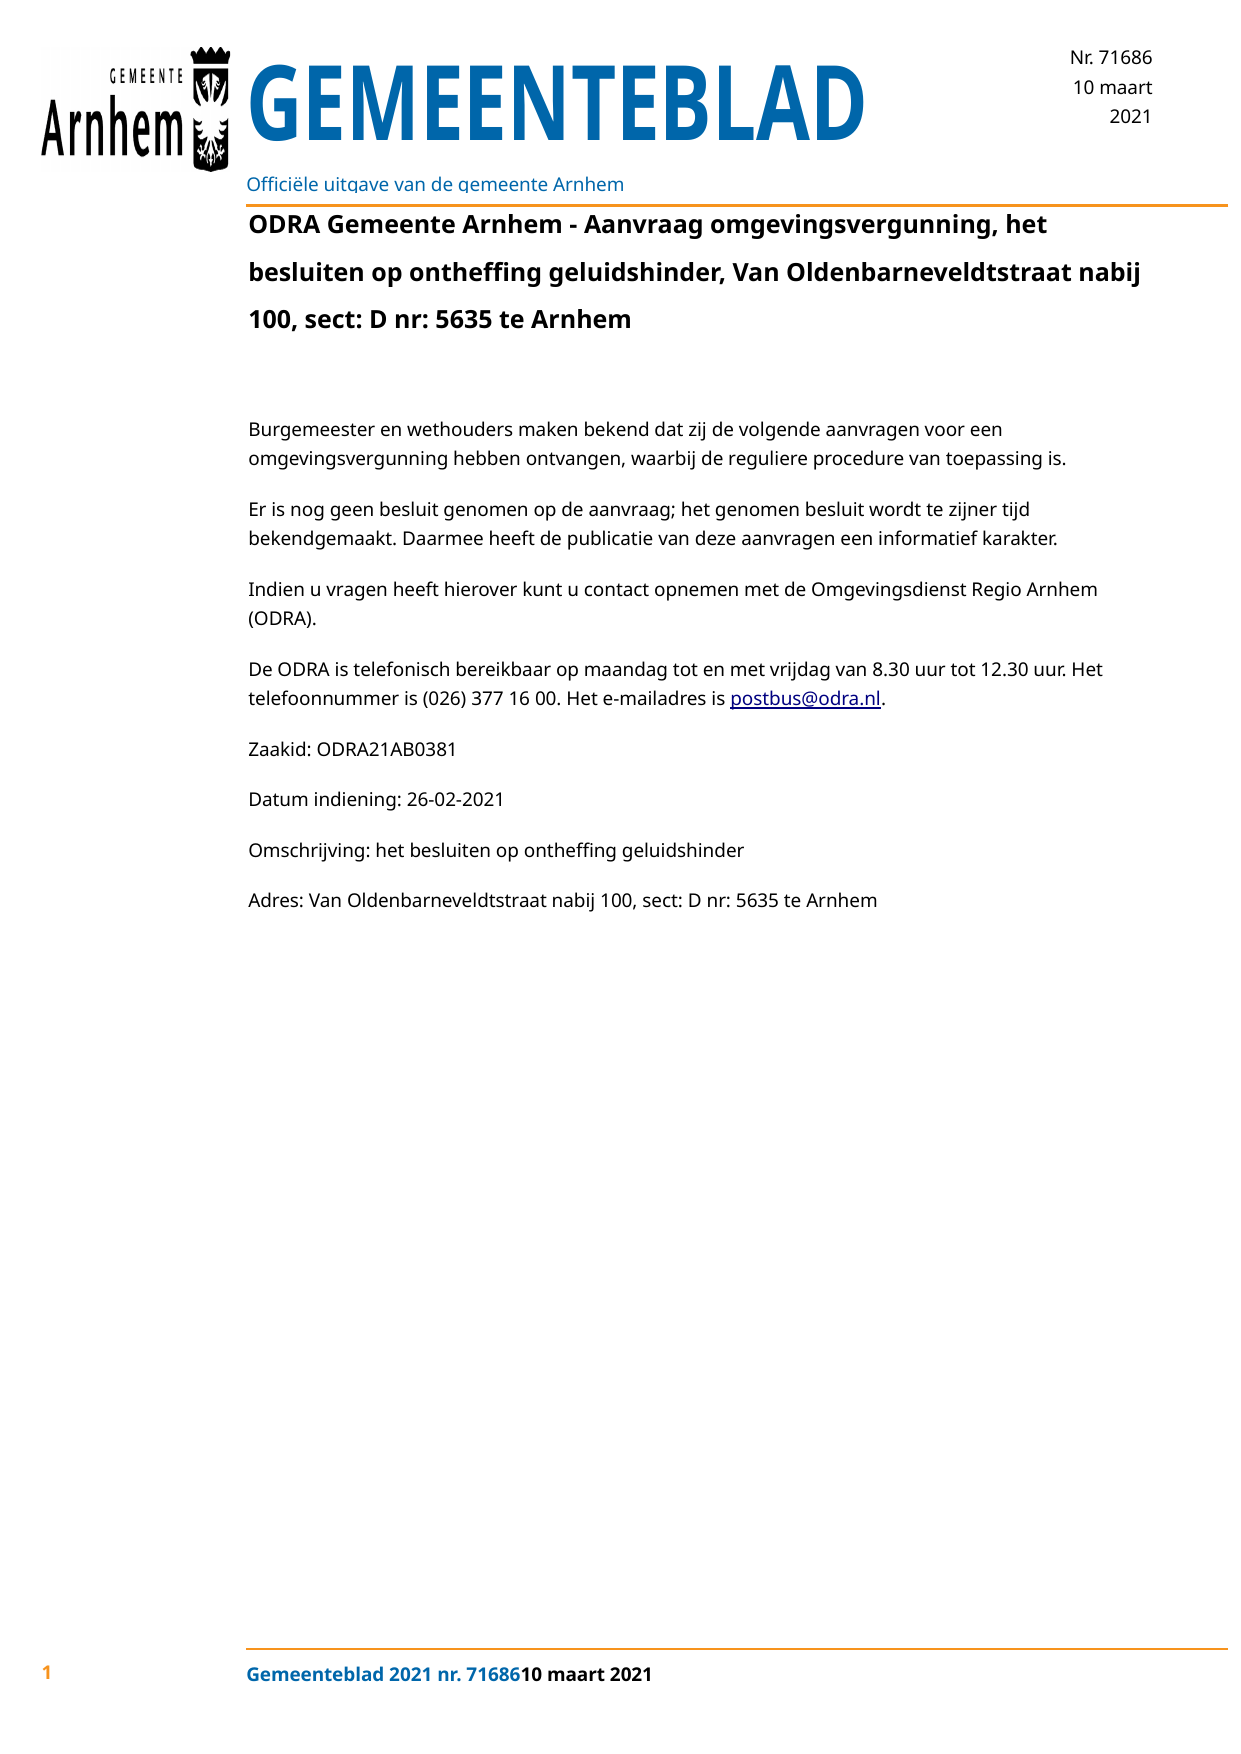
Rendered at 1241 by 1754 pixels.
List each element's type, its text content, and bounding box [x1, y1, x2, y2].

text Zaakid: ODRA21AB0381 [248, 736, 1152, 762]
text Indien u vragen heeft hierover kunt u contact opnemen met de Omgevingsdienst Regio Arnhem (ODRA). [248, 576, 1152, 631]
text ODRA Gemeente Arnhem - Aanvraag omgevingsvergunning, het besluiten op ontheffing geluidshinder, Van Oldenbarneveldtstraat nabij 100, sect: D nr: 5635 te Arnhem [248, 207, 1152, 336]
text Adres: Van Oldenbarneveldtstraat nabij 100, sect: D nr: 5635 te Arnhem [248, 887, 1152, 913]
text Burgemeester en wethouders maken bekend dat zij de volgende aanvragen voor een omgevingsvergunning hebben ontvangen, waarbij de reguliere procedure van toepassing is. [248, 416, 1152, 471]
picture [41, 47, 231, 172]
text Datum indiening: 26-02-2021 [248, 786, 1152, 812]
text Er is nog geen besluit genomen op de aanvraag; het genomen besluit wordt te zijner tijd bekendgemaakt. Daarmee heeft de publicatie van deze aanvragen een informatief karakter. [248, 496, 1152, 551]
text Omschrijving: het besluiten op ontheffing geluidshinder [248, 837, 1152, 862]
text De ODRA is telefonisch bereikbaar op maandag tot en met vrijdag van 8.30 uur tot 12.30 uur. Het telefoonnummer is (026) 377 16 00. Het e-mailadres is postbus@odra.nl. [248, 656, 1152, 711]
